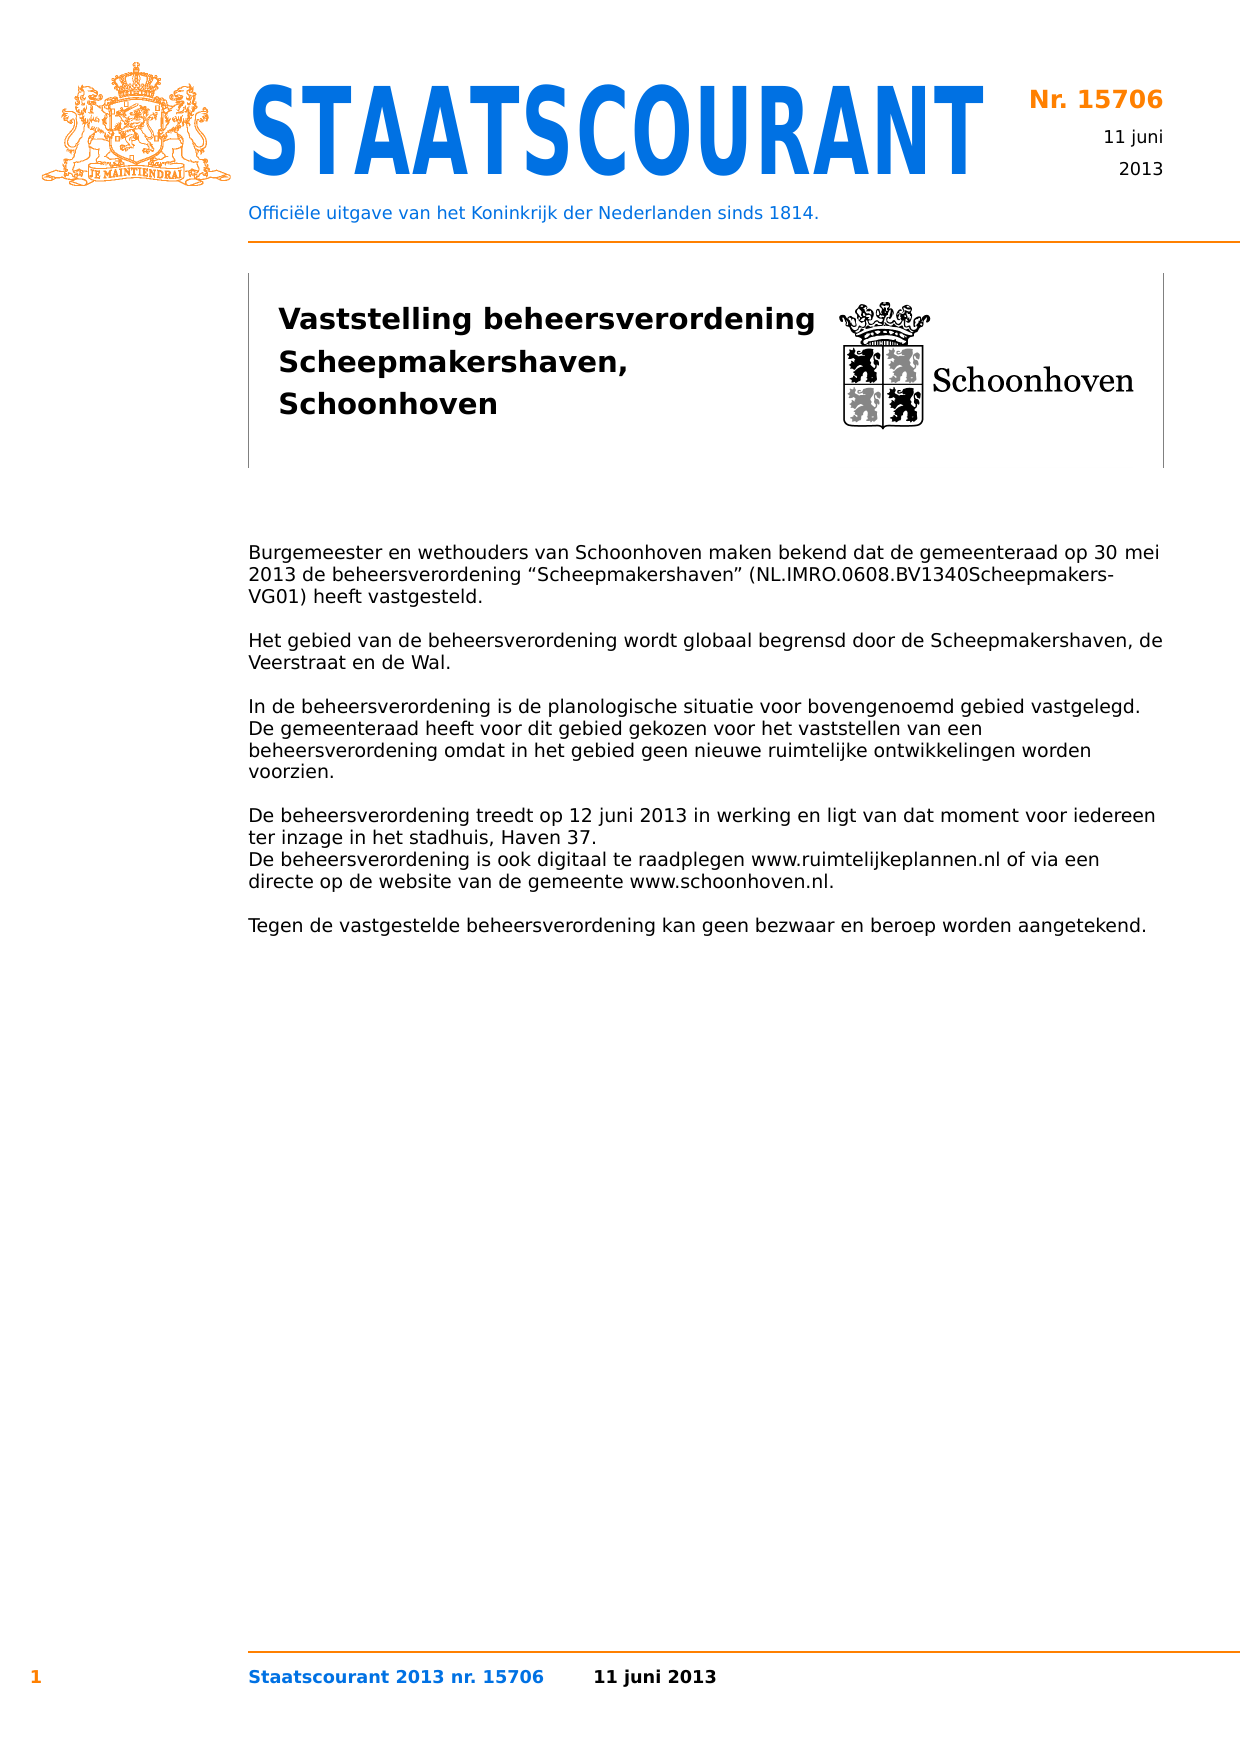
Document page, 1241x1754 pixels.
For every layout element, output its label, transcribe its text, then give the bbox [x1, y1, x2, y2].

text In de beheersverordening is de planologische situatie voor bovengenoemd gebied vastgelegd. [248, 696, 1163, 717]
table_cell Officiële uitgave van het Koninkrijk der Nederlanden sinds 1814. [248, 203, 1240, 241]
picture [41, 62, 231, 186]
table_header Nr. 15706 [998, 62, 1240, 121]
text Tegen de vastgestelde beheersverordening kan geen bezwaar en beroep worden aangetekend. [248, 915, 1163, 937]
table_header STAATSCOURANT [248, 62, 998, 203]
table_header [25, 62, 248, 241]
subtitle Vaststelling beheersverordening Scheepmakershaven, Schoonhoven [249, 273, 1163, 468]
text Burgemeester en wethouders van Schoonhoven maken bekend dat de gemeenteraad op 30 mei 2013 de beheersverordening “Scheepmakershaven” (NL.IMRO.0608.BV1340Scheepmakers-VG01) heeft vastgesteld. [248, 542, 1163, 608]
table_cell 11 juni [998, 121, 1240, 153]
text De beheersverordening treedt op 12 juni 2013 in werking en ligt van dat moment voor iedereen ter inzage in het stadhuis, Haven 37. [248, 805, 1163, 849]
text De gemeenteraad heeft voor dit gebied gekozen voor het vaststellen van een beheersverordening omdat in het gebied geen nieuwe ruimtelijke ontwikkelingen worden voorzien. [248, 717, 1163, 783]
picture [838, 302, 1134, 468]
text De beheersverordening is ook digitaal te raadplegen www.ruimtelijkeplannen.nl of via een directe op de website van de gemeente www.schoonhoven.nl. [248, 849, 1163, 893]
table_cell 2013 [998, 153, 1240, 203]
text Het gebied van de beheersverordening wordt globaal begrensd door de Scheepmakershaven, de Veerstraat en de Wal. [248, 630, 1163, 674]
